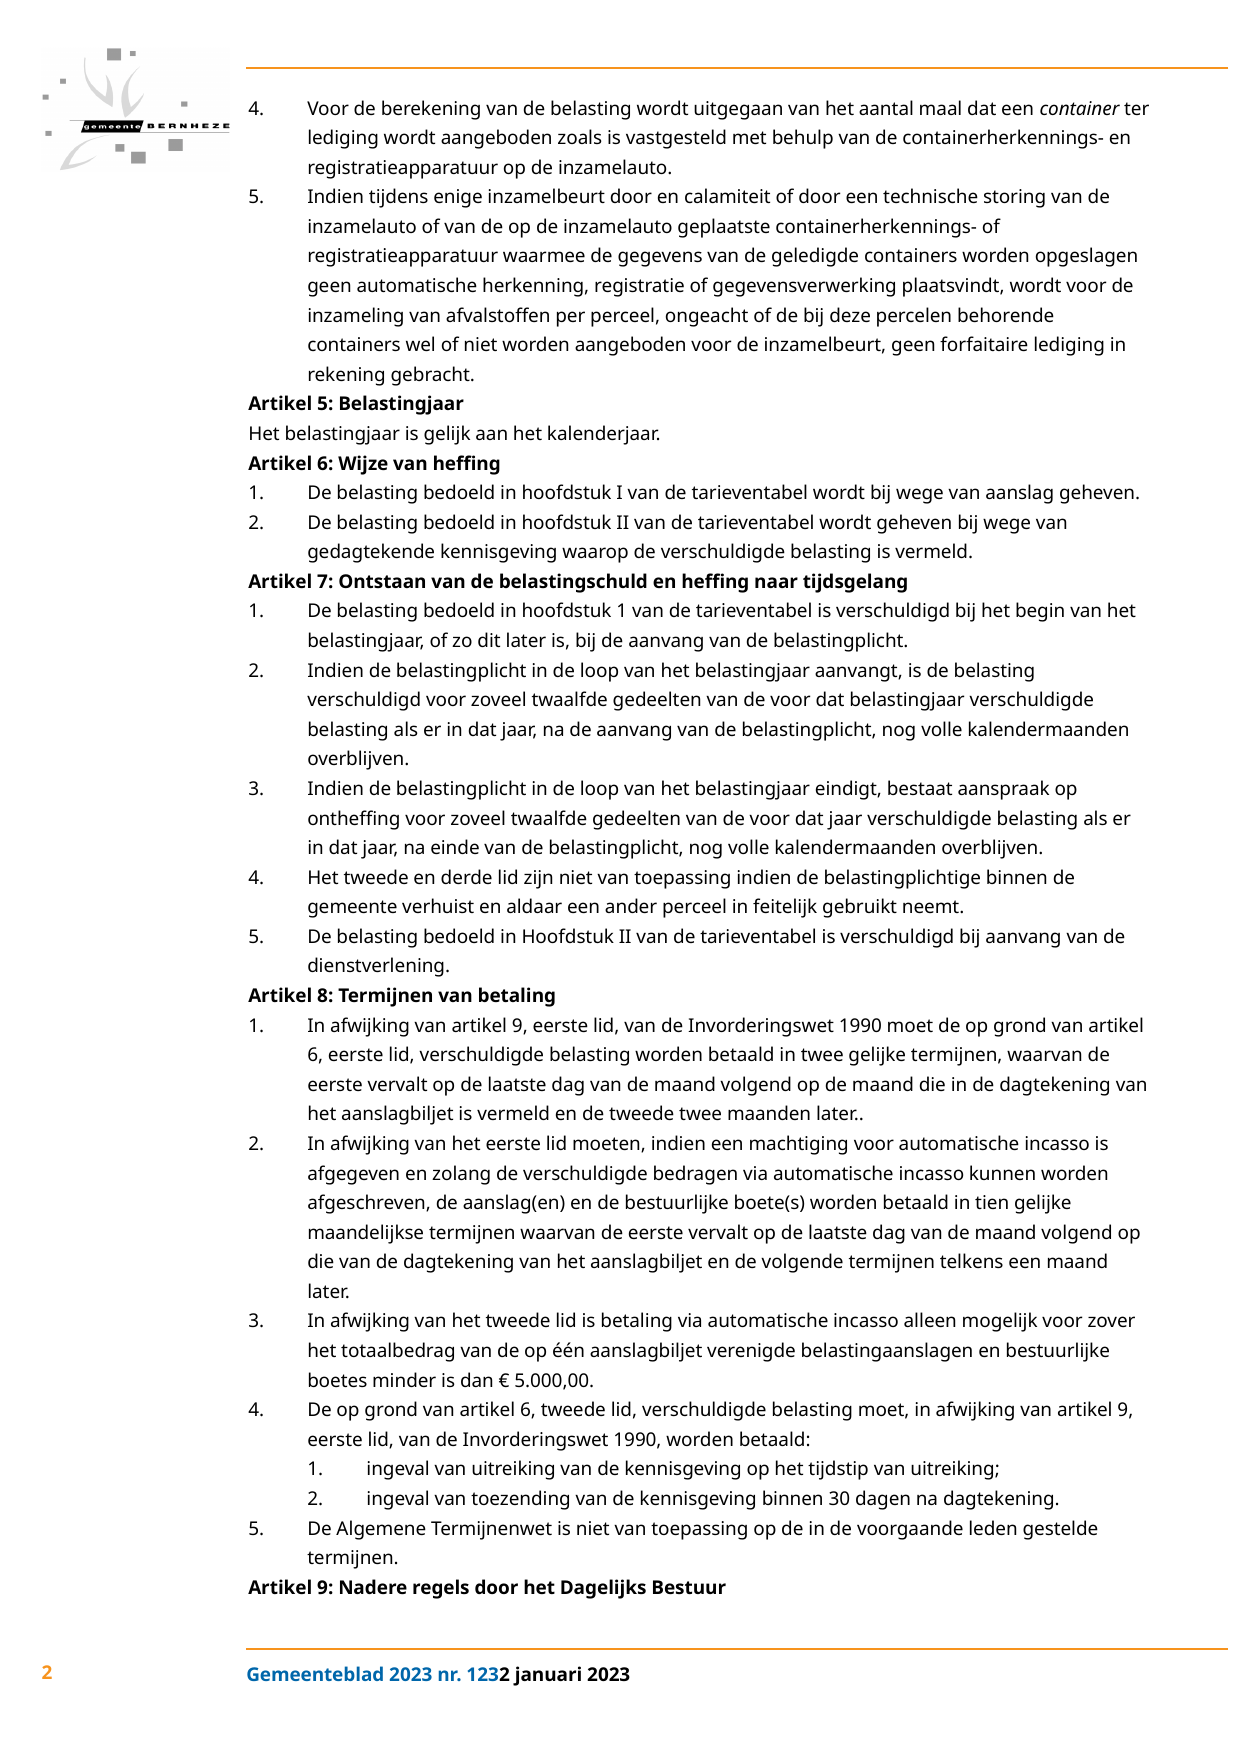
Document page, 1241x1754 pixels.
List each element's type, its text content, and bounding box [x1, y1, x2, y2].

text Artikel 9: Nadere regels door het Dagelijks Bestuur [248, 1574, 1152, 1600]
list In afwijking van het tweede lid is betaling via automatische incasso alleen mogelijk voor zover het totaalbedrag van de op één aanslagbiljet verenigde belastingaanslagen en bestuurlijke boetes minder is dan € 5.000,00. [248, 1308, 1152, 1393]
list ingeval van uitreiking van de kennisgeving op het tijdstip van uitreiking; [307, 1456, 1152, 1481]
list De belasting bedoeld in hoofdstuk 1 van de tarieventabel is verschuldigd bij het begin van het belastingjaar, of zo dit later is, bij de aanvang van de belastingplicht. [248, 598, 1152, 653]
list In afwijking van het eerste lid moeten, indien een machtiging voor automatische incasso is afgegeven en zolang de verschuldigde bedragen via automatische incasso kunnen worden afgeschreven, de aanslag(en) en de bestuurlijke boete(s) worden betaald in tien gelijke maandelijkse termijnen waarvan de eerste vervalt op de laatste dag van de maand volgend op die van de dagtekening van het aanslagbiljet en de volgende termijnen telkens een maand later. [248, 1130, 1152, 1304]
list De Algemene Termijnenwet is niet van toepassing op de in de voorgaande leden gestelde termijnen. [248, 1515, 1152, 1570]
text Artikel 8: Termijnen van betaling [248, 982, 1152, 1008]
picture [41, 47, 231, 172]
list Indien tijdens enige inzamelbeurt door en calamiteit of door een technische storing van de inzamelauto of van de op de inzamelauto geplaatste containerherkennings- of registratieapparatuur waarmee de gegevens van de geledigde containers worden opgeslagen geen automatische herkenning, registratie of gegevensverwerking plaatsvindt, wordt voor de inzameling van afvalstoffen per perceel, ongeacht of de bij deze percelen behorende containers wel of niet worden aangeboden voor de inzamelbeurt, geen forfaitaire lediging in rekening gebracht. [248, 183, 1152, 387]
list Voor de berekening van de belasting wordt uitgegaan van het aantal maal dat een container ter lediging wordt aangeboden zoals is vastgesteld met behulp van de containerherkennings- en registratieapparatuur op de inzamelauto. [248, 95, 1152, 180]
list De belasting bedoeld in Hoofdstuk II van de tarieventabel is verschuldigd bij aanvang van de dienstverlening. [248, 923, 1152, 978]
text Artikel 5: Belastingjaar [248, 391, 1152, 416]
list De belasting bedoeld in hoofdstuk II van de tarieventabel wordt geheven bij wege van gedagtekende kennisgeving waarop de verschuldigde belasting is vermeld. [248, 509, 1152, 564]
list De op grond van artikel 6, tweede lid, verschuldigde belasting moet, in afwijking van artikel 9, eerste lid, van de Invorderingswet 1990, worden betaald: [248, 1396, 1152, 1452]
list De belasting bedoeld in hoofdstuk I van de tarieventabel wordt bij wege van aanslag geheven. [248, 479, 1152, 505]
list ingeval van toezending van de kennisgeving binnen 30 dagen na dagtekening. [307, 1485, 1152, 1511]
text Artikel 7: Ontstaan van de belastingschuld en heffing naar tijdsgelang [248, 568, 1152, 594]
list In afwijking van artikel 9, eerste lid, van de Invorderingswet 1990 moet de op grond van artikel 6, eerste lid, verschuldigde belasting worden betaald in twee gelijke termijnen, waarvan de eerste vervalt op de laatste dag van de maand volgend op de maand die in de dagtekening van het aanslagbiljet is vermeld en de tweede twee maanden later.. [248, 1012, 1152, 1126]
text Het belastingjaar is gelijk aan het kalenderjaar. [248, 420, 1152, 446]
list Het tweede en derde lid zijn niet van toepassing indien de belastingplichtige binnen de gemeente verhuist en aldaar een ander perceel in feitelijk gebruikt neemt. [248, 864, 1152, 919]
list Indien de belastingplicht in de loop van het belastingjaar aanvangt, is de belasting verschuldigd voor zoveel twaalfde gedeelten van de voor dat belastingjaar verschuldigde belasting als er in dat jaar, na de aanvang van de belastingplicht, nog volle kalendermaanden overblijven. [248, 657, 1152, 771]
text Artikel 6: Wijze van heffing [248, 450, 1152, 476]
list Indien de belastingplicht in de loop van het belastingjaar eindigt, bestaat aanspraak op ontheffing voor zoveel twaalfde gedeelten van de voor dat jaar verschuldigde belasting als er in dat jaar, na einde van de belastingplicht, nog volle kalendermaanden overblijven. [248, 775, 1152, 860]
